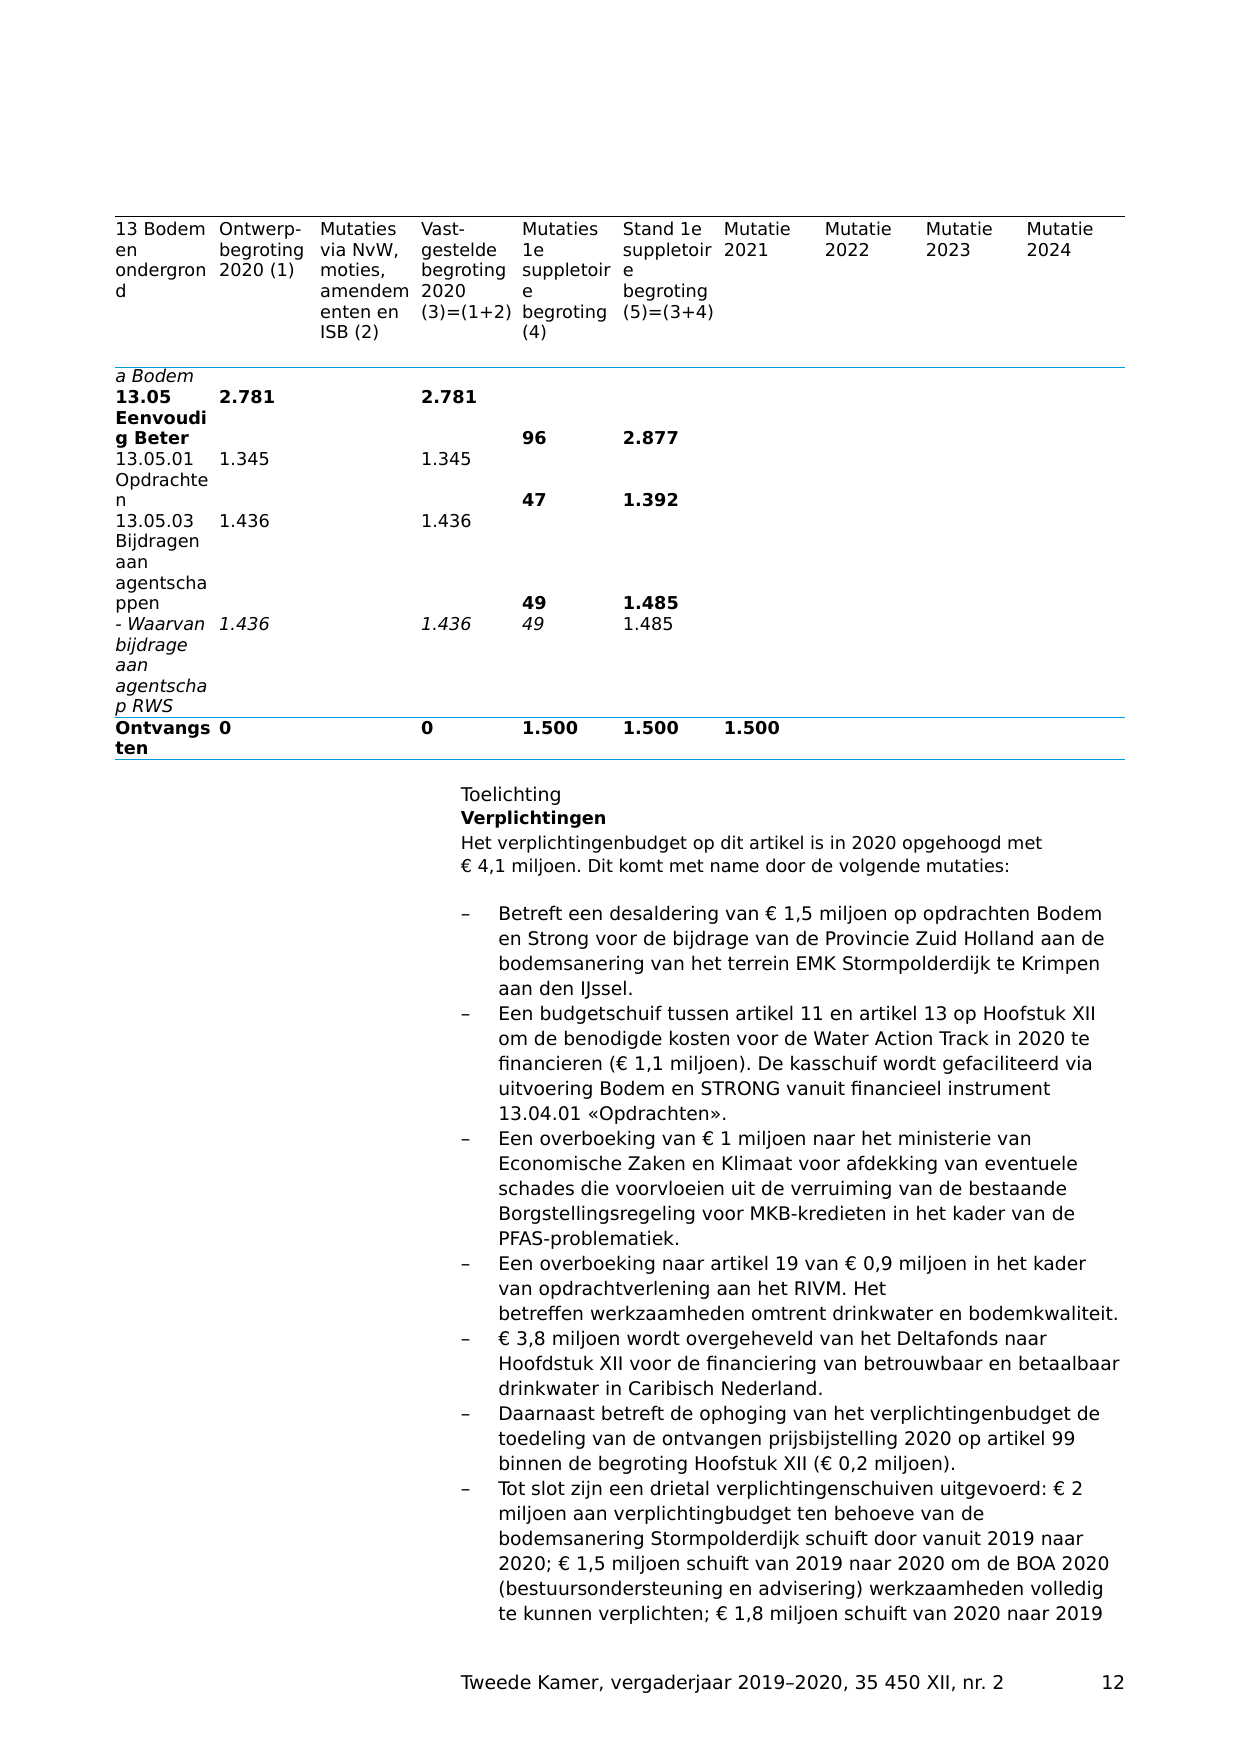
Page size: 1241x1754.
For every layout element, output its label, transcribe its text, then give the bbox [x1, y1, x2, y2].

table_cell [822, 614, 923, 717]
table_cell 13.05 Eenvoudig Beter [115, 387, 216, 449]
list Betreft een desaldering van € 1,5 miljoen op opdrachten Bodem en Strong voor de bijdrage van de Provincie Zuid Holland aan de bodemsanering van het terrein EMK Stormpolderdijk te Krimpen aan den IJssel. [461, 900, 1125, 1000]
table_cell 1.436 [216, 511, 317, 614]
list Een budgetschuif tussen artikel 11 en artikel 13 op Hoofstuk XII om de benodigde kosten voor de Water Action Track in 2020 te financieren (€ 1,1 miljoen). De kasschuif wordt gefaciliteerd via uitvoering Bodem en STRONG vanuit financieel instrument 13.04.01 «Opdrachten». [461, 1000, 1125, 1125]
table_cell [721, 449, 822, 511]
table_cell [923, 449, 1023, 511]
table_cell [822, 449, 923, 511]
table_cell [519, 368, 620, 387]
table_cell 2.877 [620, 387, 721, 449]
table_cell 0 [216, 718, 317, 759]
table_cell [923, 511, 1023, 614]
table_cell [822, 368, 923, 387]
table_cell [1024, 449, 1125, 511]
table_cell 2.781 [216, 387, 317, 449]
table_cell 0 [418, 718, 519, 759]
table_cell [721, 511, 822, 614]
table_cell 13.05.03 Bijdragen aan agentschappen [115, 511, 216, 614]
table_cell Mutaties 1e suppletoire begroting (4) [519, 217, 620, 366]
table_cell 2.781 [418, 387, 519, 449]
table_cell 1.485 [620, 511, 721, 614]
list € 3,8 miljoen wordt overgeheveld van het Deltafonds naar Hoofdstuk XII voor de financiering van betrouwbaar en betaalbaar drinkwater in Caribisch Nederland. [461, 1325, 1125, 1400]
table_cell [923, 387, 1023, 449]
table_cell 1.345 [216, 449, 317, 511]
table_cell [317, 718, 418, 759]
table_cell 1.500 [620, 718, 721, 759]
table_header Budgettaire gevolgen van beleid art. 13 (Eerste suppletoire begroting) (bedragen x € 1.000) [115, 191, 1125, 216]
table_cell [923, 614, 1023, 717]
table_cell [923, 368, 1023, 387]
table_cell [317, 449, 418, 511]
text Verplichtingen [461, 806, 1125, 829]
title Toelichting [461, 784, 1125, 806]
table_cell [923, 718, 1023, 759]
table_cell 1.345 [418, 449, 519, 511]
table_cell Mutatie 2024 [1024, 217, 1125, 366]
table_cell [721, 387, 822, 449]
table_cell [721, 368, 822, 387]
table_cell [1024, 718, 1125, 759]
table_cell 13.05.01 Opdrachten [115, 449, 216, 511]
table_cell Ontvangsten [115, 718, 216, 759]
table_cell [822, 387, 923, 449]
table_cell Mutatie 2022 [822, 217, 923, 366]
table_cell Vast-gestelde begroting 2020 (3)=(1+2) [418, 217, 519, 366]
table_cell a Bodem [115, 368, 216, 387]
table_cell [1024, 387, 1125, 449]
table_cell [822, 718, 923, 759]
table_cell Ontwerp-begroting 2020 (1) [216, 217, 317, 366]
text Het verplichtingenbudget op dit artikel is in 2020 opgehoogd met € 4,1 miljoen. Dit komt met name door de volgende mutaties: [461, 831, 1125, 877]
table_cell 1.436 [418, 511, 519, 614]
table_cell [1024, 511, 1125, 614]
table_cell Mutaties via NvW, moties, amendementen en ISB (2) [317, 217, 418, 366]
table_cell 1.392 [620, 449, 721, 511]
table_cell [317, 614, 418, 717]
list Een overboeking van € 1 miljoen naar het ministerie van Economische Zaken en Klimaat voor afdekking van eventuele schades die voorvloeien uit de verruiming van de bestaande Borgstellingsregeling voor MKB-kredieten in het kader van de PFAS-problematiek. [461, 1125, 1125, 1250]
table_cell [418, 368, 519, 387]
table_cell Mutatie 2021 [721, 217, 822, 366]
table_cell [721, 614, 822, 717]
table_cell 1.500 [519, 718, 620, 759]
table_cell 1.436 [216, 614, 317, 717]
table_cell 96 [519, 387, 620, 449]
table_cell [822, 511, 923, 614]
table_cell 13 Bodem en ondergrond [115, 217, 216, 366]
table_cell 1.500 [721, 718, 822, 759]
table_cell 1.436 [418, 614, 519, 717]
list Daarnaast betreft de ophoging van het verplichtingenbudget de toedeling van de ontvangen prijsbijstelling 2020 op artikel 99 binnen de begroting Hoofstuk XII (€ 0,2 miljoen). [461, 1400, 1125, 1475]
table_cell Stand 1e suppletoire begroting (5)=(3+4) [620, 217, 721, 366]
table_cell 49 [519, 511, 620, 614]
table_cell [317, 368, 418, 387]
table_cell 49 [519, 614, 620, 717]
list Een overboeking naar artikel 19 van € 0,9 miljoen in het kader van opdrachtverlening aan het RIVM. Het betreffen werkzaamheden omtrent drinkwater en bodemkwaliteit. [461, 1250, 1125, 1325]
table_cell [1024, 368, 1125, 387]
list Tot slot zijn een drietal verplichtingenschuiven uitgevoerd: € 2 miljoen aan verplichtingbudget ten behoeve van de bodemsanering Stormpolderdijk schuift door vanuit 2019 naar 2020; € 1,5 miljoen schuift van 2019 naar 2020 om de BOA 2020 (bestuursondersteuning en advisering) werkzaamheden volledig te kunnen verplichten; € 1,8 miljoen schuift van 2020 naar 2019 [461, 1475, 1125, 1625]
table_cell [216, 368, 317, 387]
table_cell [317, 511, 418, 614]
table_cell 1.485 [620, 614, 721, 717]
table_cell [317, 387, 418, 449]
table_cell - Waarvan bijdrage aan agentschap RWS [115, 614, 216, 717]
table_cell [1024, 614, 1125, 717]
table_cell 47 [519, 449, 620, 511]
table_cell Mutatie 2023 [923, 217, 1023, 366]
table_cell [620, 368, 721, 387]
